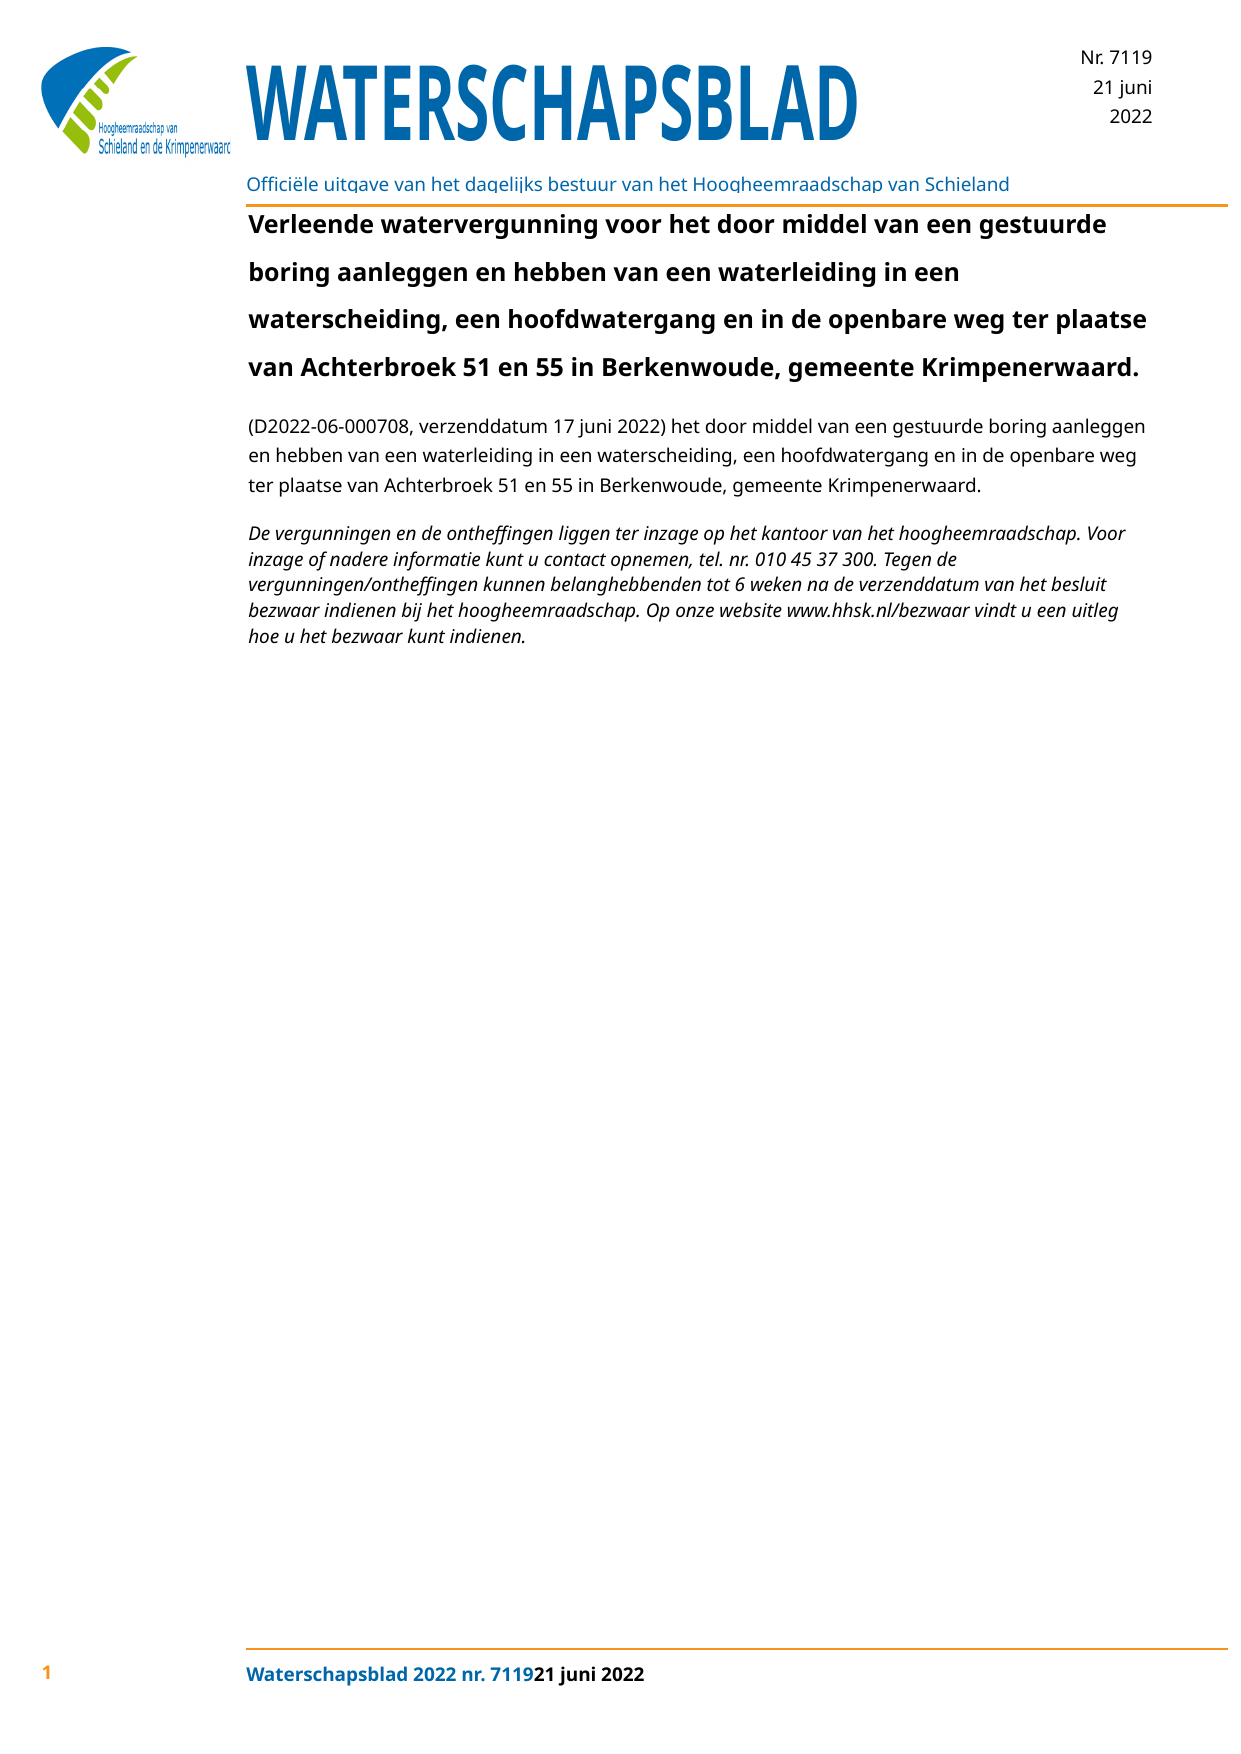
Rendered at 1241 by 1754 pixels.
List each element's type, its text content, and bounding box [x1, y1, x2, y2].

picture [41, 47, 231, 172]
text (D2022-06-000708, verzenddatum 17 juni 2022) het door middel van een gestuurde boring aanleggen en hebben van een waterleiding in een waterscheiding, een hoofdwatergang en in de openbare weg ter plaatse van Achterbroek 51 en 55 in Berkenwoude, gemeente Krimpenerwaard. [248, 413, 1152, 498]
text Verleende watervergunning voor het door middel van een gestuurde boring aanleggen en hebben van een waterleiding in een waterscheiding, een hoofdwatergang en in de openbare weg ter plaatse van Achterbroek 51 en 55 in Berkenwoude, gemeente Krimpenerwaard. [248, 207, 1152, 384]
text De vergunningen en de ontheffingen liggen ter inzage op het kantoor van het hoogheemraadschap. Voor inzage of nadere informatie kunt u contact opnemen, tel. nr. 010 45 37 300. Tegen de vergunningen/ontheffingen kunnen belanghebbenden tot 6 weken na de verzenddatum van het besluit bezwaar indienen bij het hoogheemraadschap. Op onze website www.hhsk.nl/bezwaar vindt u een uitleg hoe u het bezwaar kunt indienen. [248, 520, 1152, 649]
